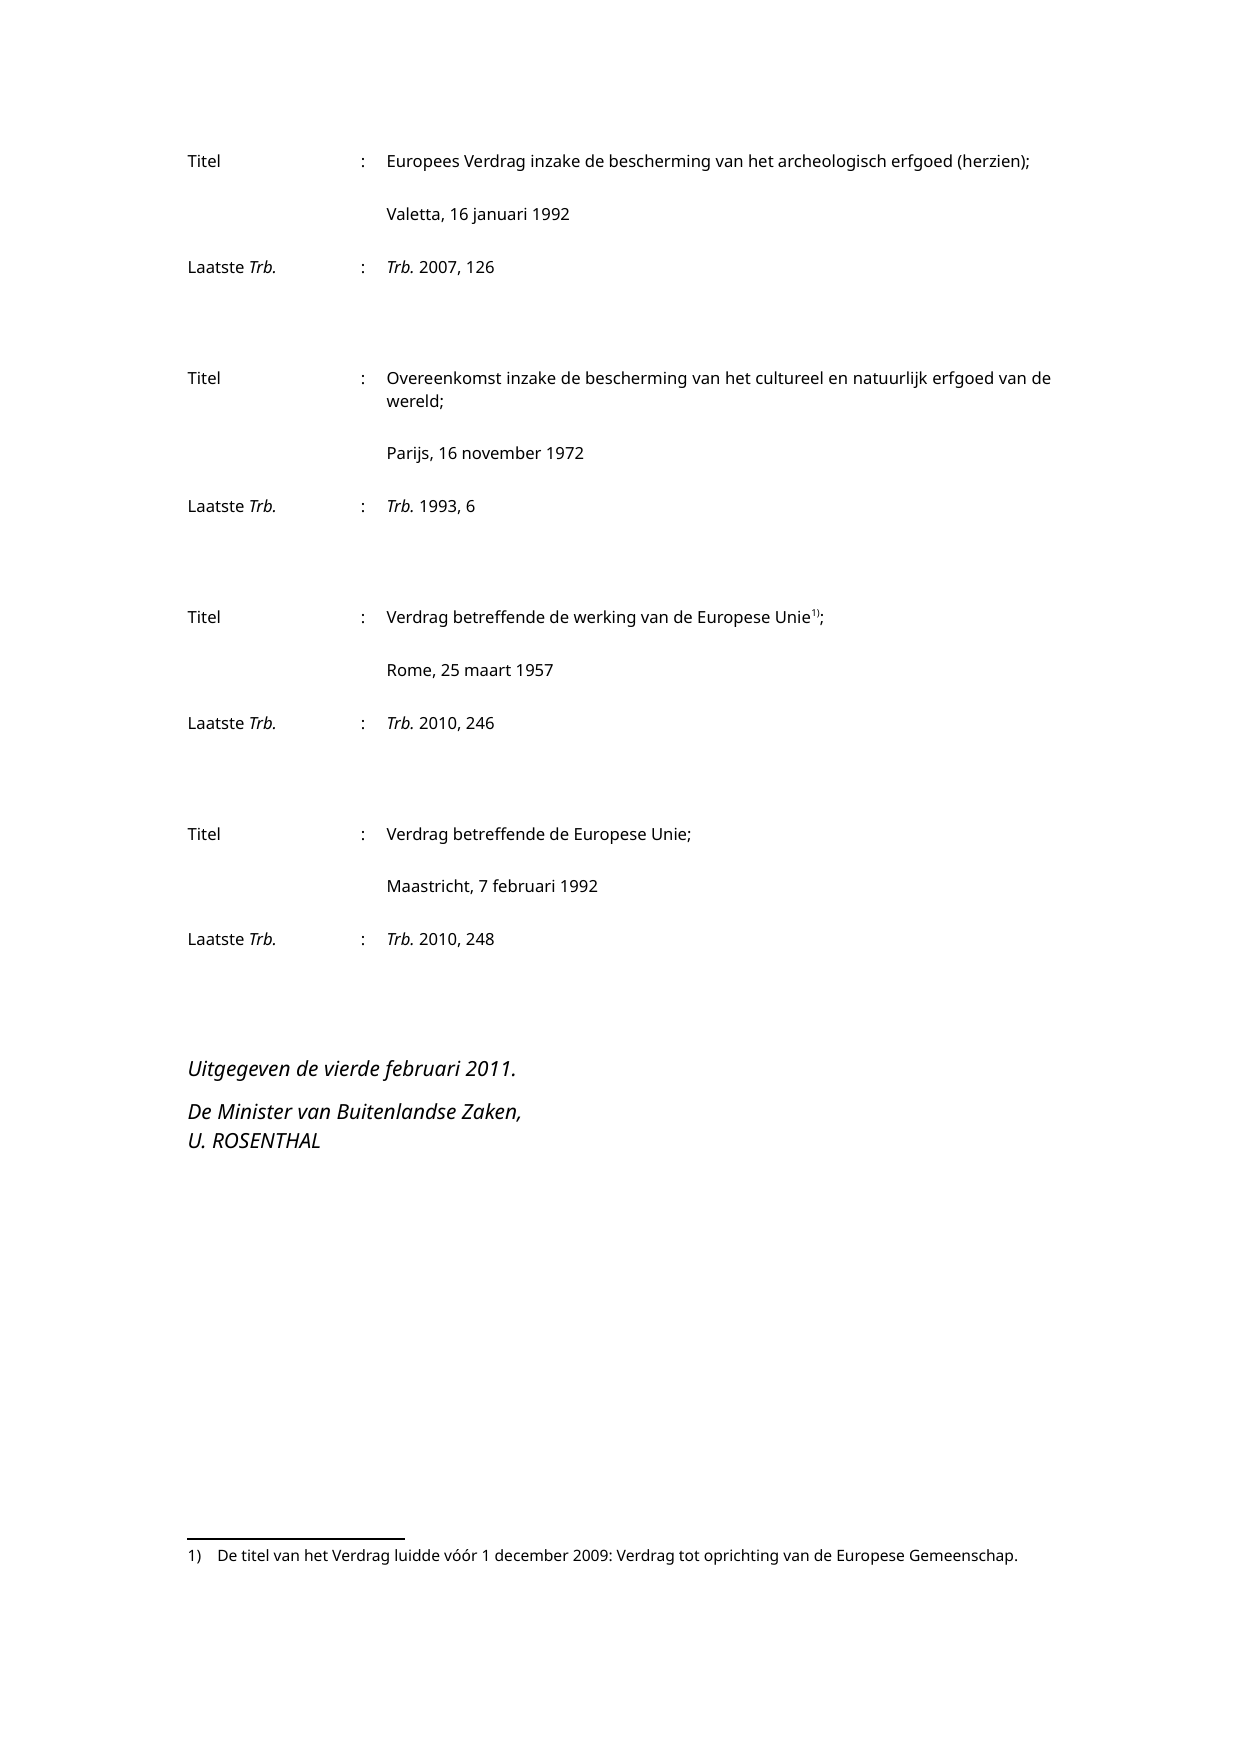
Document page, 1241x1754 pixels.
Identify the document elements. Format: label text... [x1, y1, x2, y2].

table_cell [386, 764, 1053, 822]
table_cell : [361, 928, 386, 981]
table_cell Titel [188, 823, 361, 928]
table_cell : [361, 606, 386, 711]
table_cell [361, 308, 386, 367]
table_cell [188, 764, 361, 822]
table_cell Titel [188, 367, 361, 495]
table_cell Laatste Trb. [188, 928, 361, 981]
table_cell : [361, 255, 386, 308]
text U. ROSENTHAL [187, 1126, 1053, 1154]
table_cell Trb. 2007, 126 [386, 255, 1053, 308]
table_cell Titel [188, 606, 361, 711]
table_cell [188, 548, 361, 606]
table_cell [361, 764, 386, 822]
table_cell Trb. 2010, 246 [386, 711, 1053, 764]
table_cell Laatste Trb. [188, 255, 361, 308]
table_cell : [361, 823, 386, 928]
table_cell Trb. 1993, 6 [386, 495, 1053, 547]
text Uitgegeven de vierde februari 2011. [187, 1054, 1053, 1082]
table_cell Overeenkomst inzake de bescherming van het cultureel en natuurlijk erfgoed van de wereld; Parijs, 16 november 1972 [386, 367, 1053, 495]
table_cell Titel [188, 150, 361, 255]
table_cell Laatste Trb. [188, 711, 361, 764]
table_cell Laatste Trb. [188, 495, 361, 547]
table_cell [386, 548, 1053, 606]
text De Minister van Buitenlandse Zaken, [187, 1097, 1053, 1126]
table_cell : [361, 150, 386, 255]
table_cell Trb. 2010, 248 [386, 928, 1053, 981]
table_cell Verdrag betreffende de werking van de Europese Unie; Rome, 25 maart 1957 [386, 606, 1053, 711]
table_cell : [361, 711, 386, 764]
table_cell [386, 308, 1053, 367]
table_cell : [361, 367, 386, 495]
table_cell : [361, 495, 386, 547]
table_cell [188, 308, 361, 367]
table_cell Verdrag betreffende de Europese Unie; Maastricht, 7 februari 1992 [386, 823, 1053, 928]
table_cell [361, 548, 386, 606]
table_cell Europees Verdrag inzake de bescherming van het archeologisch erfgoed (herzien); Valetta, 16 januari 1992 [386, 150, 1053, 255]
